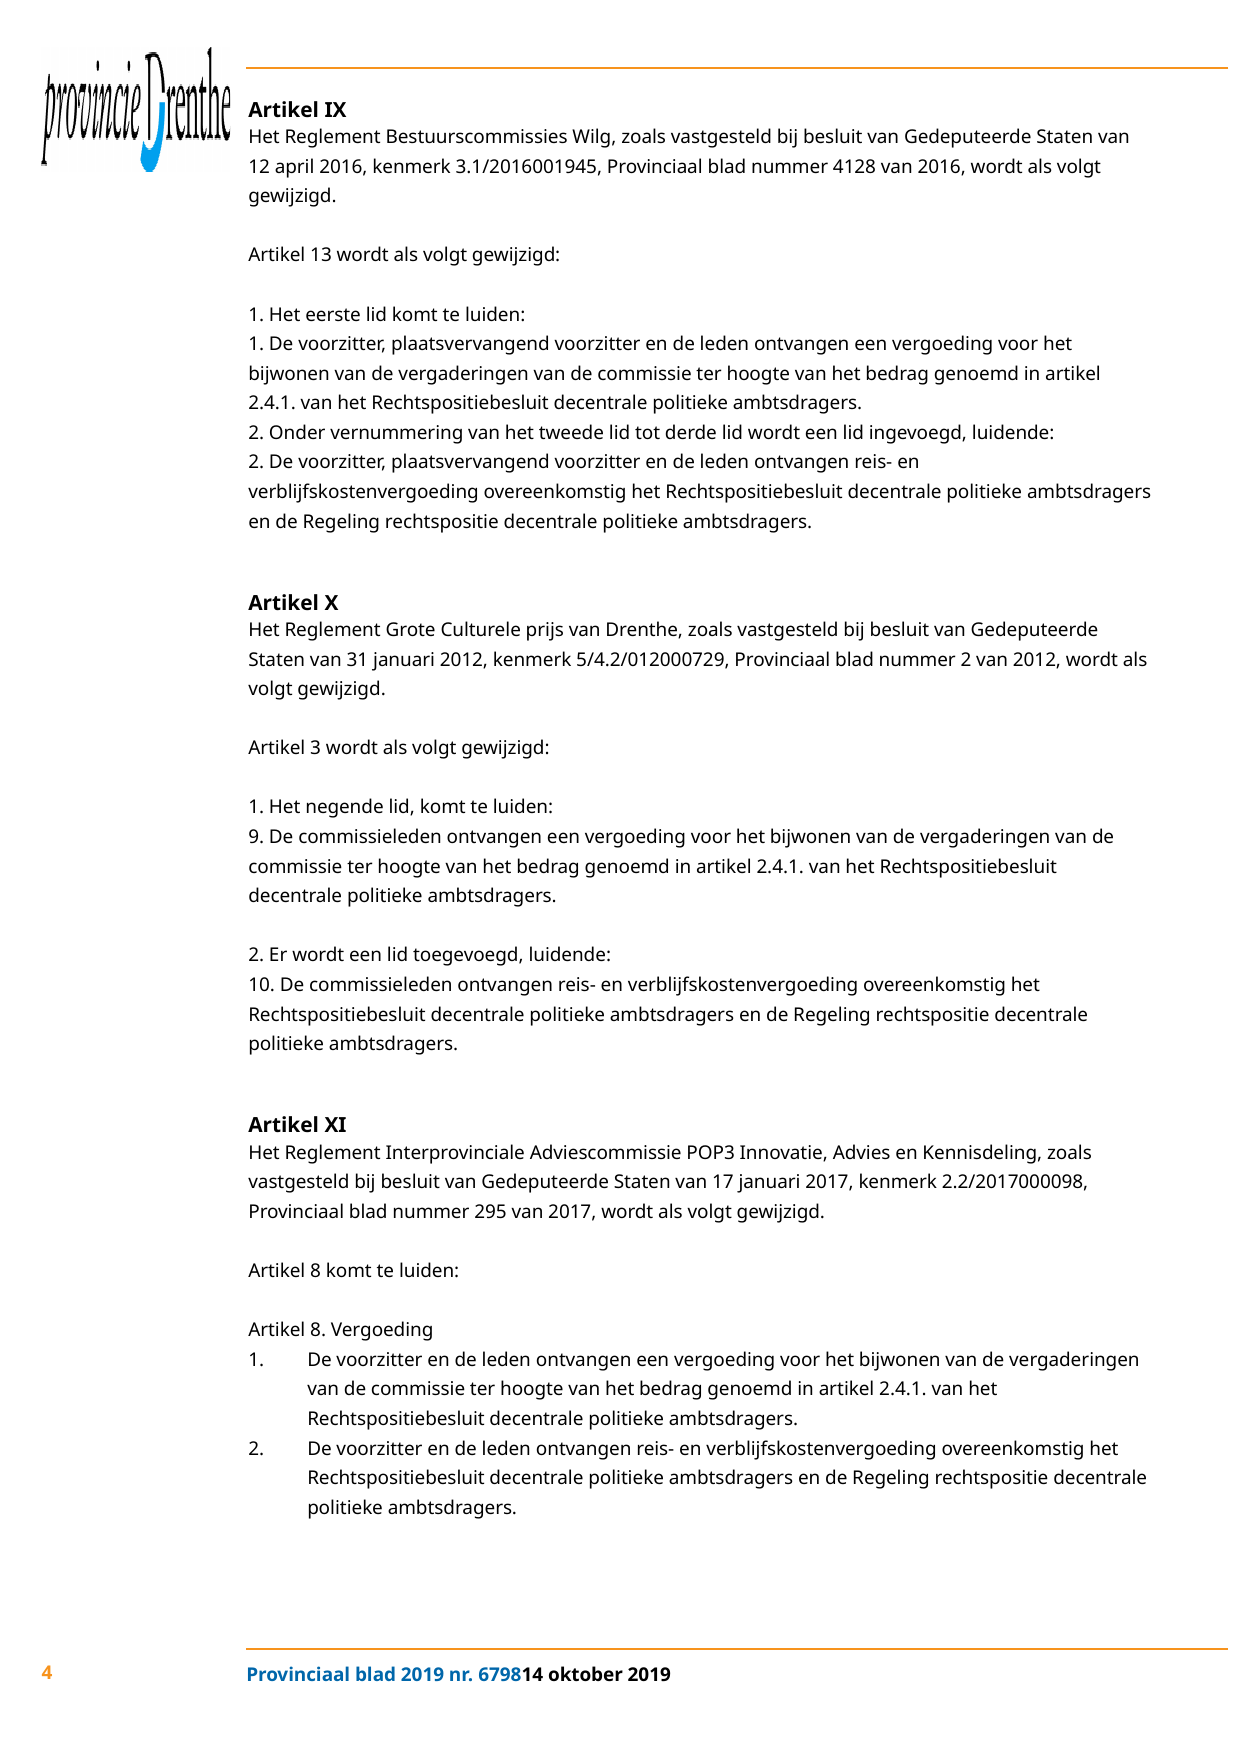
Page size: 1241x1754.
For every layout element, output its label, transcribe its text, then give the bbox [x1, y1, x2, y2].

text Artikel XI [248, 1110, 1152, 1139]
text 2. Er wordt een lid toegevoegd, luidende: [248, 942, 1152, 967]
text Artikel X [248, 588, 1152, 616]
text 1. Het negende lid, komt te luiden: [248, 794, 1152, 819]
text Artikel IX [248, 95, 1152, 123]
text Artikel 8 komt te luiden: [248, 1257, 1152, 1283]
text Artikel 3 wordt als volgt gewijzigd: [248, 734, 1152, 760]
text 2. Onder vernummering van het tweede lid tot derde lid wordt een lid ingevoegd, luidende: [248, 419, 1152, 445]
list De voorzitter en de leden ontvangen een vergoeding voor het bijwonen van de vergaderingen van de commissie ter hoogte van het bedrag genoemd in artikel 2.4.1. van het Rechtspositiebesluit decentrale politieke ambtsdragers. [248, 1346, 1152, 1431]
text Het Reglement Bestuurscommissies Wilg, zoals vastgesteld bij besluit van Gedeputeerde Staten van 12 april 2016, kenmerk 3.1/2016001945, Provinciaal blad nummer 4128 van 2016, wordt als volgt gewijzigd. [248, 123, 1152, 208]
text 9. De commissieleden ontvangen een vergoeding voor het bijwonen van de vergaderingen van de commissie ter hoogte van het bedrag genoemd in artikel 2.4.1. van het Rechtspositiebesluit decentrale politieke ambtsdragers. [248, 823, 1152, 908]
text 2. De voorzitter, plaatsvervangend voorzitter en de leden ontvangen reis- en verblijfskostenvergoeding overeenkomstig het Rechtspositiebesluit decentrale politieke ambtsdragers en de Regeling rechtspositie decentrale politieke ambtsdragers. [248, 449, 1152, 533]
text Artikel 13 wordt als volgt gewijzigd: [248, 242, 1152, 267]
text 10. De commissieleden ontvangen reis- en verblijfskostenvergoeding overeenkomstig het Rechtspositiebesluit decentrale politieke ambtsdragers en de Regeling rechtspositie decentrale politieke ambtsdragers. [248, 971, 1152, 1056]
text 1. Het eerste lid komt te luiden: [248, 301, 1152, 326]
picture [41, 47, 231, 172]
text 1. De voorzitter, plaatsvervangend voorzitter en de leden ontvangen een vergoeding voor het bijwonen van de vergaderingen van de commissie ter hoogte van het bedrag genoemd in artikel 2.4.1. van het Rechtspositiebesluit decentrale politieke ambtsdragers. [248, 330, 1152, 415]
text Het Reglement Interprovinciale Adviescommissie POP3 Innovatie, Advies en Kennisdeling, zoals vastgesteld bij besluit van Gedeputeerde Staten van 17 januari 2017, kenmerk 2.2/2017000098, Provinciaal blad nummer 295 van 2017, wordt als volgt gewijzigd. [248, 1139, 1152, 1224]
text Artikel 8. Vergoeding [248, 1316, 1152, 1342]
text Het Reglement Grote Culturele prijs van Drenthe, zoals vastgesteld bij besluit van Gedeputeerde Staten van 31 januari 2012, kenmerk 5/4.2/012000729, Provinciaal blad nummer 2 van 2012, wordt als volgt gewijzigd. [248, 616, 1152, 701]
list De voorzitter en de leden ontvangen reis- en verblijfskostenvergoeding overeenkomstig het Rechtspositiebesluit decentrale politieke ambtsdragers en de Regeling rechtspositie decentrale politieke ambtsdragers. [248, 1435, 1152, 1519]
